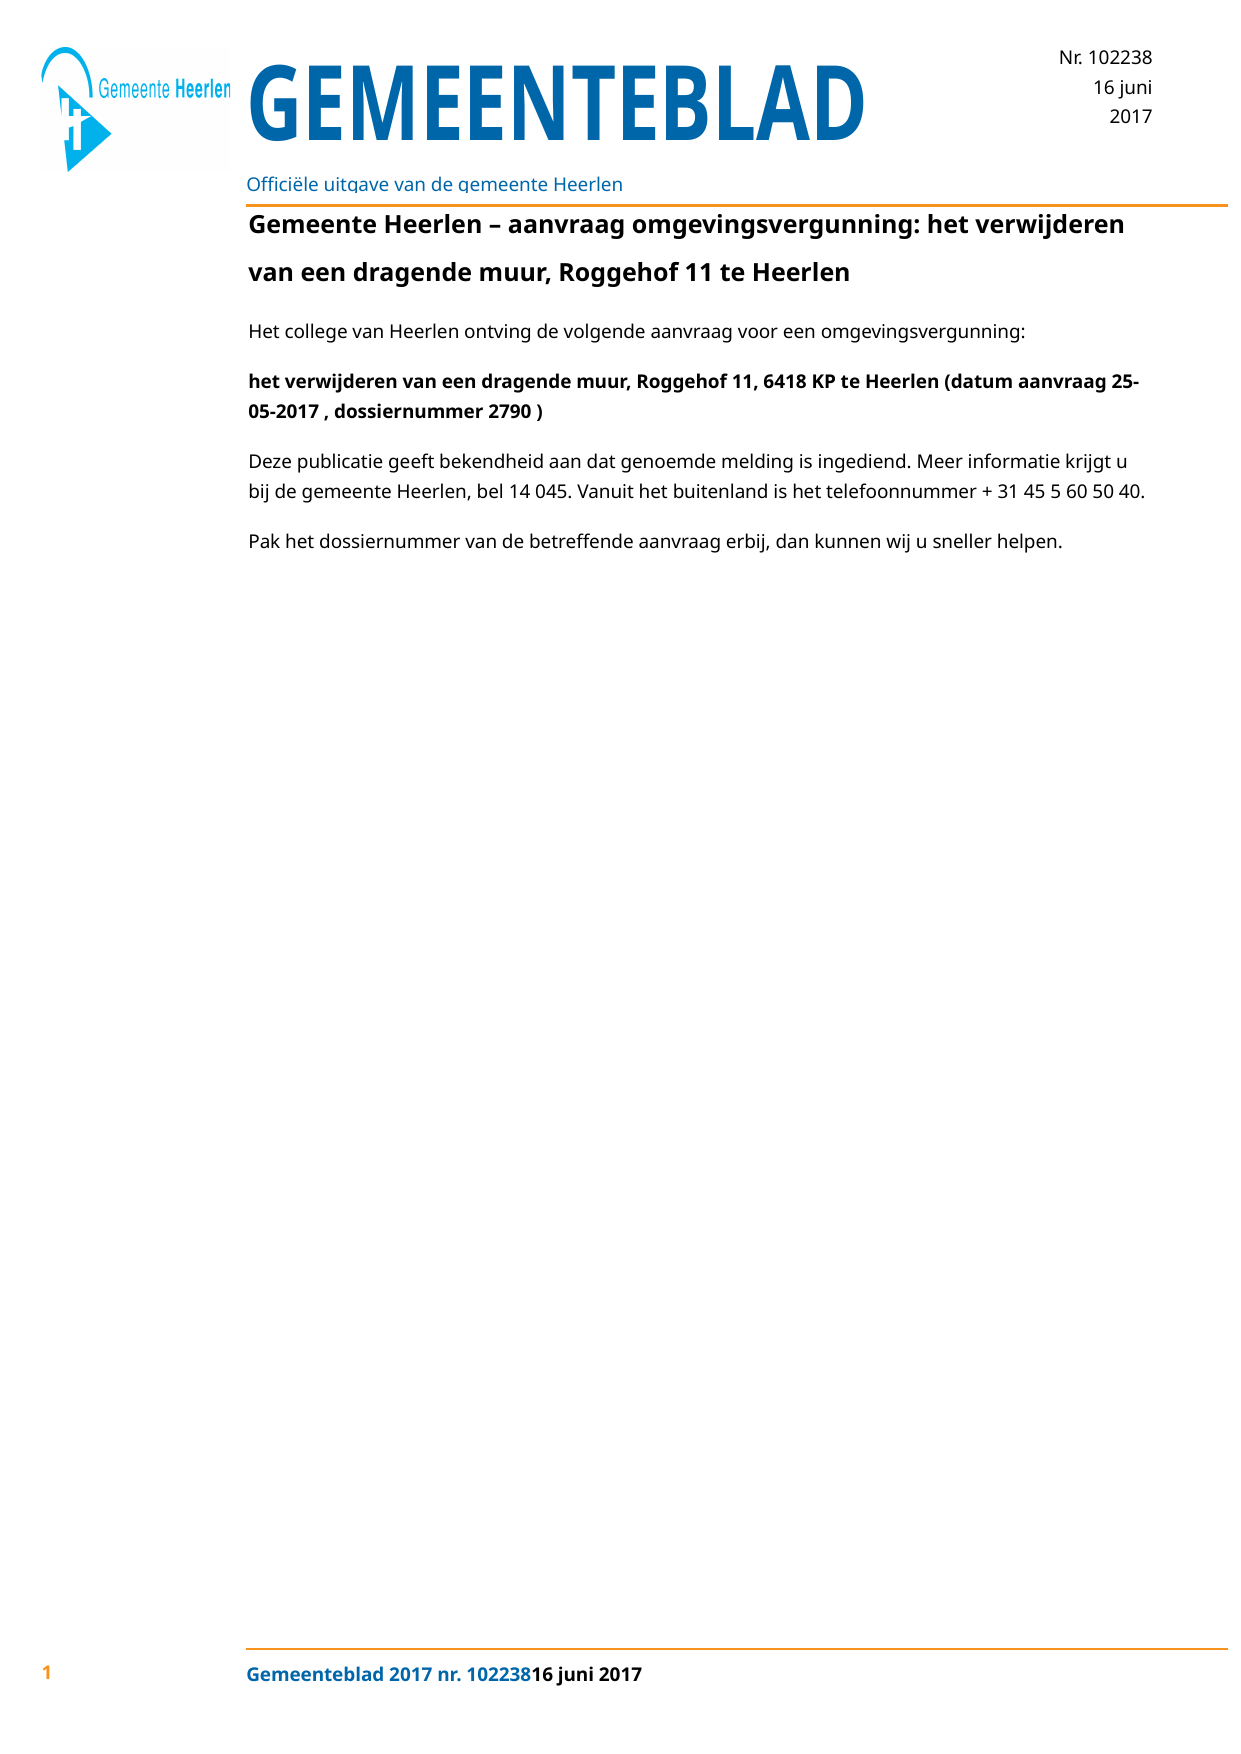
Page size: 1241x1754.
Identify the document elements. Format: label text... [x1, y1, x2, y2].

text Deze publicatie geeft bekendheid aan dat genoemde melding is ingediend. Meer informatie krijgt u bij de gemeente Heerlen, bel 14 045. Vanuit het buitenland is het telefoonnummer + 31 45 5 60 50 40. [248, 448, 1152, 504]
picture [41, 47, 231, 172]
text Pak het dossiernummer van de betreffende aanvraag erbij, dan kunnen wij u sneller helpen. [248, 528, 1152, 554]
text Het college van Heerlen ontving de volgende aanvraag voor een omgevingsvergunning: [248, 318, 1152, 344]
text Gemeente Heerlen – aanvraag omgevingsvergunning: het verwijderen van een dragende muur, Roggehof 11 te Heerlen [248, 207, 1152, 288]
text het verwijderen van een dragende muur, Roggehof 11, 6418 KP te Heerlen (datum aanvraag 25-05-2017 , dossiernummer 2790 ) [248, 368, 1152, 424]
picture [41, 47, 58, 70]
